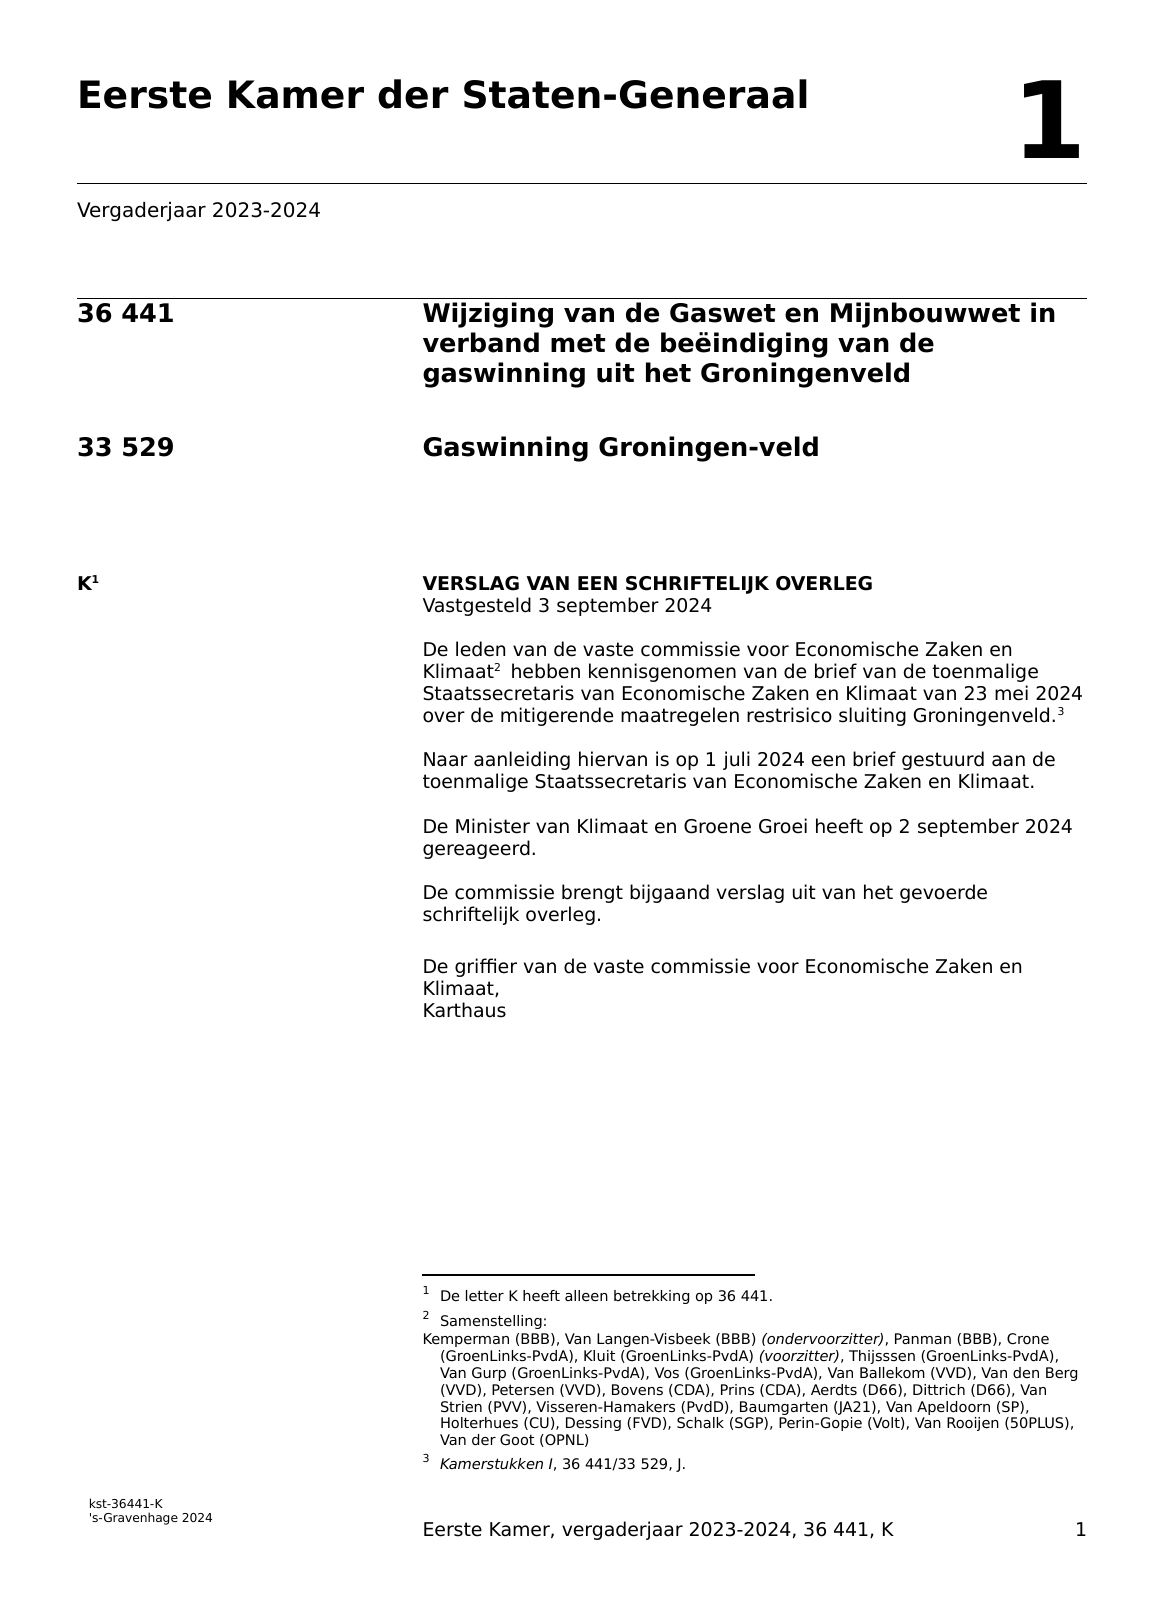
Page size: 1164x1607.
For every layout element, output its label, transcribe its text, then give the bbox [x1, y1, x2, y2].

table_header 1 [886, 59, 1087, 183]
text De griffier van de vaste commissie voor Economische Zaken en Klimaat, Karthaus [422, 956, 1087, 1022]
text De commissie brengt bijgaand verslag uit van het gevoerde schriftelijk overleg. [422, 882, 1087, 926]
text De leden van de vaste commissie voor Economische Zaken en Klimaat hebben kennisgenomen van de brief van de toenmalige Staatssecretaris van Economische Zaken en Klimaat van 23 mei 2024 over de mitigerende maatregelen restrisico sluiting Groningenveld. [422, 639, 1087, 727]
text De Minister van Klimaat en Groene Groei heeft op 2 september 2024 gereageerd. [422, 816, 1087, 859]
subtitle 36 441 Wijziging van de Gaswet en Mijnbouwwet in verband met de beëindiging van de gaswinning uit het Groningenveld [77, 299, 1087, 388]
text 's-Gravenhage 2024 [88, 1511, 323, 1525]
text Vastgesteld 3 september 2024 [422, 595, 1087, 617]
table_header Eerste Kamer der Staten-Generaal [77, 59, 886, 183]
text De letter K heeft alleen betrekking op 36 441. [422, 1284, 1087, 1306]
text Kemperman (BBB), Van Langen-Visbeek (BBB) (ondervoorzitter), Panman (BBB), Crone (GroenLinks-PvdA), Kluit (GroenLinks-PvdA) (voorzitter), Thijsssen (GroenLinks-PvdA), Van Gurp (GroenLinks-PvdA), Vos (GroenLinks-PvdA), Van Ballekom (VVD), Van den Berg (VVD), Petersen (VVD), Bovens (CDA), Prins (CDA), Aerdts (D66), Dittrich (D66), Van Strien (PVV), Visseren-Hamakers (PvdD), Baumgarten (JA21), Van Apeldoorn (SP), Holterhues (CU), Dessing (FVD), Schalk (SGP), Perin-Gopie (Volt), Van Rooijen (50PLUS), Van der Goot (OPNL) [422, 1331, 1087, 1449]
table_cell Vergaderjaar 2023-2024 [77, 184, 1087, 298]
subtitle 33 529 Gaswinning Groningen-veld [77, 432, 1087, 462]
text Samenstelling: [422, 1309, 1087, 1331]
text Naar aanleiding hiervan is op 1 juli 2024 een brief gestuurd aan de toenmalige Staatssecretaris van Economische Zaken en Klimaat. [422, 749, 1087, 793]
text Kamerstukken I, 36 441/33 529, J. [422, 1452, 1087, 1474]
subtitle K VERSLAG VAN EEN SCHRIFTELIJK OVERLEG [77, 573, 1087, 595]
text kst-36441-K [88, 1497, 323, 1511]
